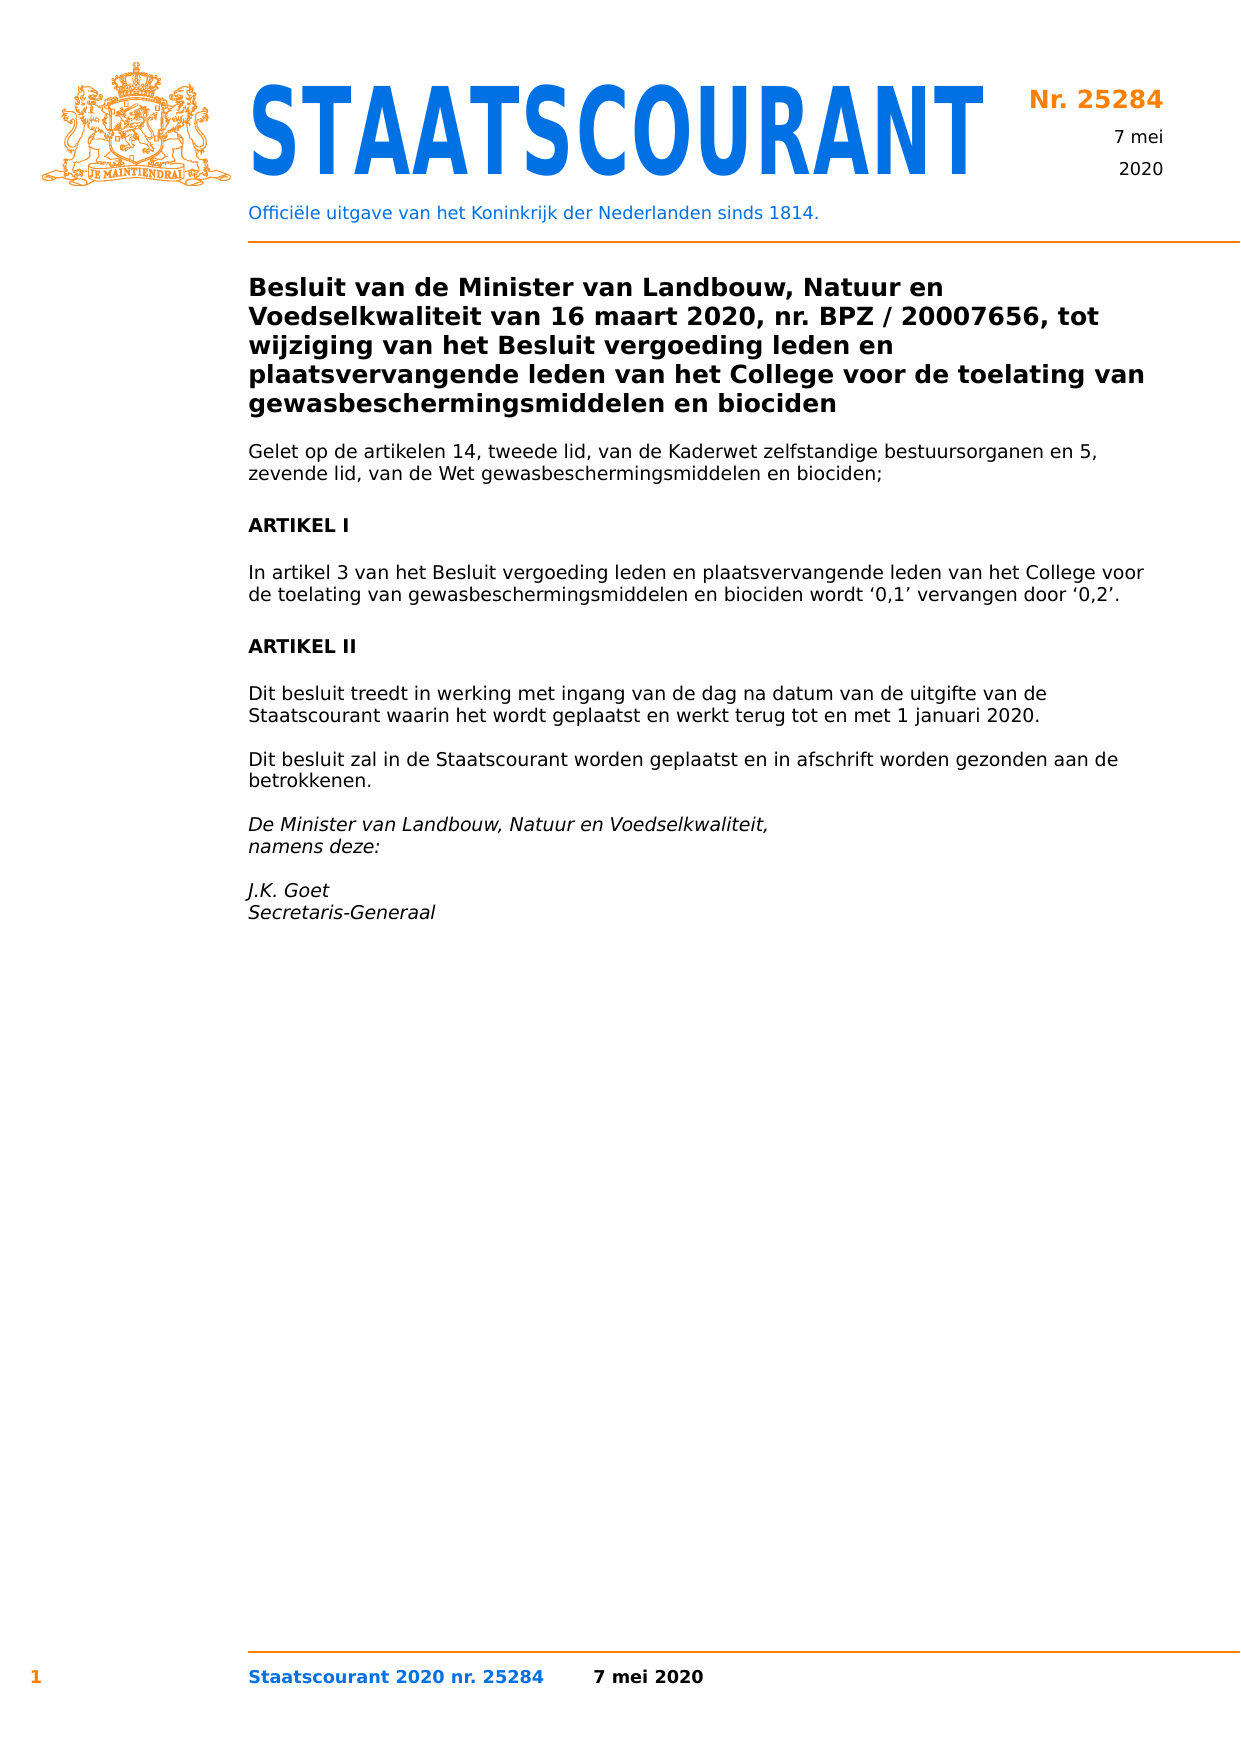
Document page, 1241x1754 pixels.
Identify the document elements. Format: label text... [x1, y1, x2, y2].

table_header STAATSCOURANT [248, 62, 998, 203]
subtitle ARTIKEL II [248, 636, 1163, 658]
table_cell 2020 [998, 153, 1240, 203]
subtitle ARTIKEL I [248, 515, 1163, 537]
subtitle Besluit van de Minister van Landbouw, Natuur en Voedselkwaliteit van 16 maart 2020, nr. BPZ / 20007656, tot wijziging van het Besluit vergoeding leden en plaatsvervangende leden van het College voor de toelating van gewasbeschermingsmiddelen en biociden [248, 273, 1163, 419]
table_cell 7 mei [998, 121, 1240, 153]
picture [41, 62, 231, 186]
table_cell Officiële uitgave van het Koninkrijk der Nederlanden sinds 1814. [248, 203, 1240, 241]
text Dit besluit zal in de Staatscourant worden geplaatst en in afschrift worden gezonden aan de betrokkenen. [248, 748, 1163, 792]
table_header [25, 62, 248, 241]
text Gelet op de artikelen 14, tweede lid, van de Kaderwet zelfstandige bestuursorganen en 5, zevende lid, van de Wet gewasbeschermingsmiddelen en biociden; [248, 441, 1163, 485]
text De Minister van Landbouw, Natuur en Voedselkwaliteit, namens deze: J.K. Goet Secretaris-Generaal [248, 814, 1163, 924]
text Dit besluit treedt in werking met ingang van de dag na datum van de uitgifte van de Staatscourant waarin het wordt geplaatst en werkt terug tot en met 1 januari 2020. [248, 683, 1163, 727]
table_header Nr. 25284 [998, 62, 1240, 121]
text In artikel 3 van het Besluit vergoeding leden en plaatsvervangende leden van het College voor de toelating van gewasbeschermingsmiddelen en biociden wordt ‘0,1’ vervangen door ‘0,2’. [248, 562, 1163, 606]
